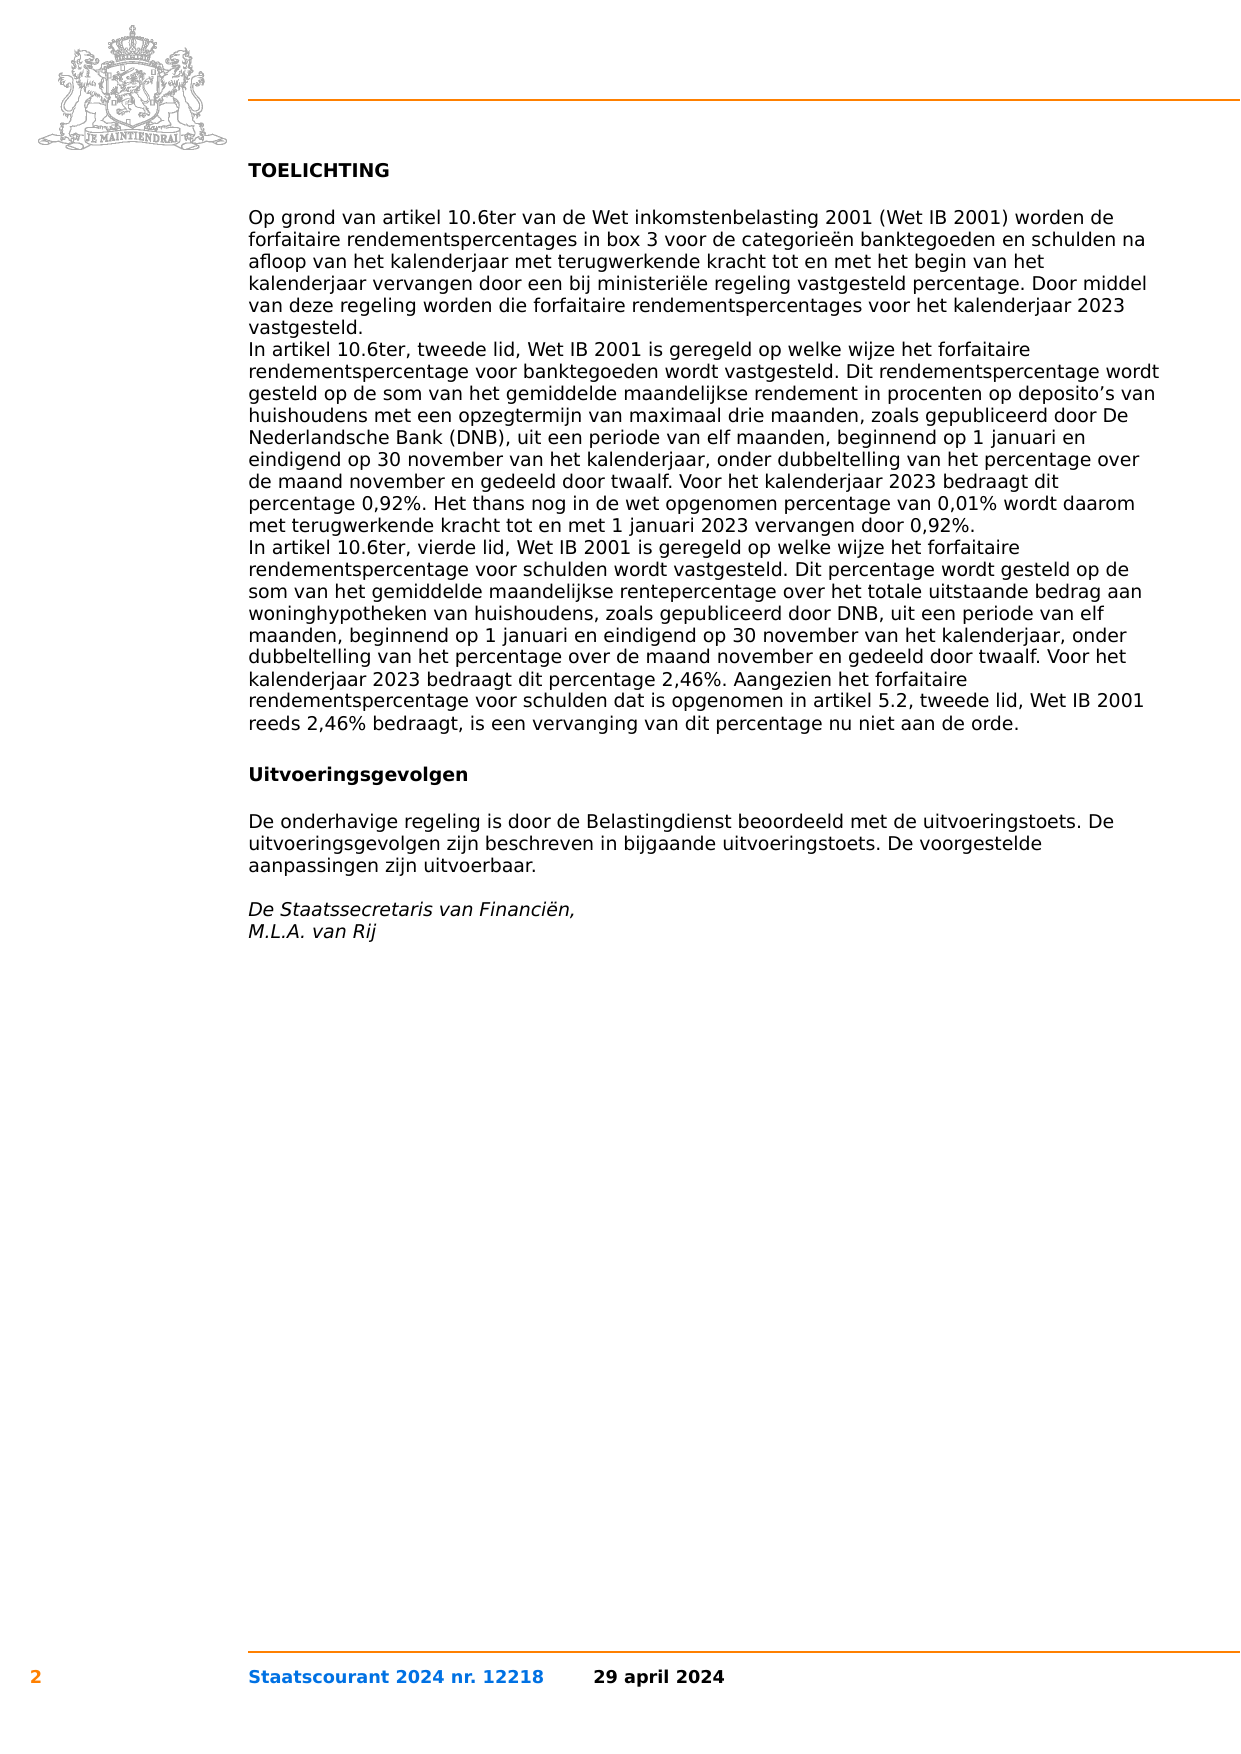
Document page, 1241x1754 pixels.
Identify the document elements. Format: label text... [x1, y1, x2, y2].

subtitle Uitvoeringsgevolgen [248, 764, 1163, 786]
text In artikel 10.6ter, vierde lid, Wet IB 2001 is geregeld op welke wijze het forfaitaire rendementspercentage voor schulden wordt vastgesteld. Dit percentage wordt gesteld op de som van het gemiddelde maandelijkse rentepercentage over het totale uitstaande bedrag aan woninghypotheken van huishoudens, zoals gepubliceerd door DNB, uit een periode van elf maanden, beginnend op 1 januari en eindigend op 30 november van het kalenderjaar, onder dubbeltelling van het percentage over de maand november en gedeeld door twaalf. Voor het kalenderjaar 2023 bedraagt dit percentage 2,46%. Aangezien het forfaitaire rendementspercentage voor schulden dat is opgenomen in artikel 5.2, tweede lid, Wet IB 2001 reeds 2,46% bedraagt, is een vervanging van dit percentage nu niet aan de orde. [248, 537, 1163, 734]
text De Staatssecretaris van Financiën, M.L.A. van Rij [248, 899, 1163, 943]
text Op grond van artikel 10.6ter van de Wet inkomstenbelasting 2001 (Wet IB 2001) worden de forfaitaire rendementspercentages in box 3 voor de categorieën banktegoeden en schulden na afloop van het kalenderjaar met terugwerkende kracht tot en met het begin van het kalenderjaar vervangen door een bij ministeriële regeling vastgesteld percentage. Door middel van deze regeling worden die forfaitaire rendementspercentages voor het kalenderjaar 2023 vastgesteld. [248, 207, 1163, 339]
text De onderhavige regeling is door de Belastingdienst beoordeeld met de uitvoeringstoets. De uitvoeringsgevolgen zijn beschreven in bijgaande uitvoeringstoets. De voorgestelde aanpassingen zijn uitvoerbaar. [248, 811, 1163, 877]
picture [38, 25, 227, 150]
subtitle TOELICHTING [248, 160, 1163, 182]
text In artikel 10.6ter, tweede lid, Wet IB 2001 is geregeld op welke wijze het forfaitaire rendementspercentage voor banktegoeden wordt vastgesteld. Dit rendementspercentage wordt gesteld op de som van het gemiddelde maandelijkse rendement in procenten op deposito’s van huishoudens met een opzegtermijn van maximaal drie maanden, zoals gepubliceerd door De Nederlandsche Bank (DNB), uit een periode van elf maanden, beginnend op 1 januari en eindigend op 30 november van het kalenderjaar, onder dubbeltelling van het percentage over de maand november en gedeeld door twaalf. Voor het kalenderjaar 2023 bedraagt dit percentage 0,92%. Het thans nog in de wet opgenomen percentage van 0,01% wordt daarom met terugwerkende kracht tot en met 1 januari 2023 vervangen door 0,92%. [248, 339, 1163, 537]
